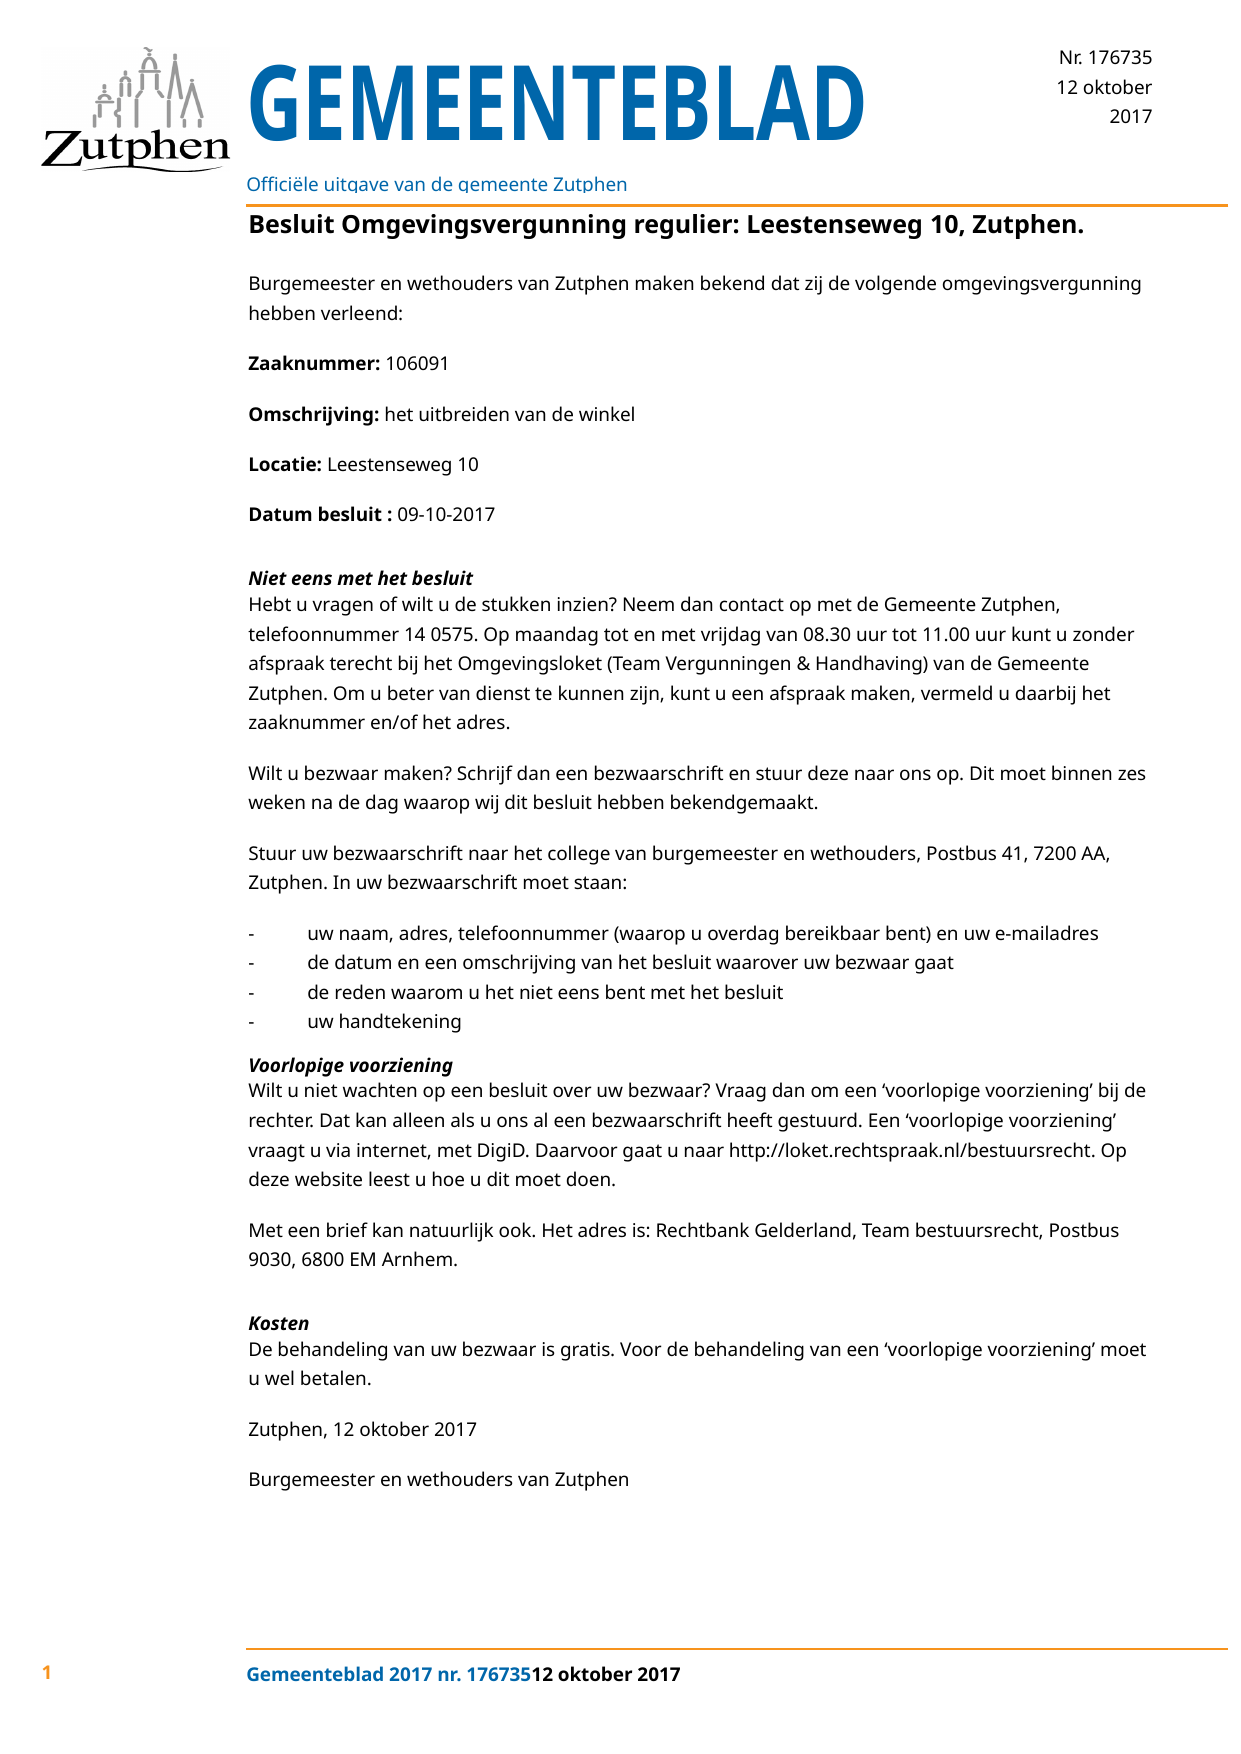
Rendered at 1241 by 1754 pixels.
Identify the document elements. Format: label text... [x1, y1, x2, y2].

text Zutphen, 12 oktober 2017 [248, 1416, 1152, 1442]
text Datum besluit : 09-10-2017 [248, 502, 1152, 527]
text Wilt u bezwaar maken? Schrijf dan een bezwaarschrift en stuur deze naar ons op. Dit moet binnen zes weken na de dag waarop wij dit besluit hebben bekendgemaakt. [248, 760, 1152, 815]
text Besluit Omgevingsvergunning regulier: Leestenseweg 10, Zutphen. [248, 207, 1152, 241]
text De behandeling van uw bezwaar is gratis. Voor de behandeling van een ‘voorlopige voorziening’ moet u wel betalen. [248, 1336, 1152, 1391]
list uw naam, adres, telefoonnummer (waarop u overdag bereikbaar bent) en uw e-mailadres [248, 920, 1152, 946]
text Niet eens met het besluit [248, 566, 1152, 591]
picture [41, 47, 231, 172]
text Locatie: Leestenseweg 10 [248, 451, 1152, 477]
text Met een brief kan natuurlijk ook. Het adres is: Rechtbank Gelderland, Team bestuursrecht, Postbus 9030, 6800 EM Arnhem. [248, 1217, 1152, 1272]
text Kosten [248, 1310, 1152, 1336]
list uw handtekening [248, 1009, 1152, 1034]
list de reden waarom u het niet eens bent met het besluit [248, 979, 1152, 1005]
text Burgemeester en wethouders van Zutphen maken bekend dat zij de volgende omgevingsvergunning hebben verleend: [248, 270, 1152, 326]
text Zaaknummer: 106091 [248, 350, 1152, 376]
text Hebt u vragen of wilt u de stukken inzien? Neem dan contact op met de Gemeente Zutphen, telefoonnummer 14 0575. Op maandag tot en met vrijdag van 08.30 uur tot 11.00 uur kunt u zonder afspraak terecht bij het Omgevingsloket (Team Vergunningen & Handhaving) van de Gemeente Zutphen. Om u beter van dienst te kunnen zijn, kunt u een afspraak maken, vermeld u daarbij het zaaknummer en/of het adres. [248, 591, 1152, 735]
text Omschrijving: het uitbreiden van de winkel [248, 401, 1152, 426]
list de datum en een omschrijving van het besluit waarover uw bezwaar gaat [248, 949, 1152, 975]
text Voorlopige voorziening [248, 1052, 1152, 1078]
text Burgemeester en wethouders van Zutphen [248, 1466, 1152, 1492]
text Stuur uw bezwaarschrift naar het college van burgemeester en wethouders, Postbus 41, 7200 AA, Zutphen. In uw bezwaarschrift moet staan: [248, 840, 1152, 895]
text Wilt u niet wachten op een besluit over uw bezwaar? Vraag dan om een ‘voorlopige voorziening’ bij de rechter. Dat kan alleen als u ons al een bezwaarschrift heeft gestuurd. Een ‘voorlopige voorziening’ vraagt u via internet, met DigiD. Daarvoor gaat u naar http://loket.rechtspraak.nl/bestuursrecht. Op deze website leest u hoe u dit moet doen. [248, 1078, 1152, 1192]
